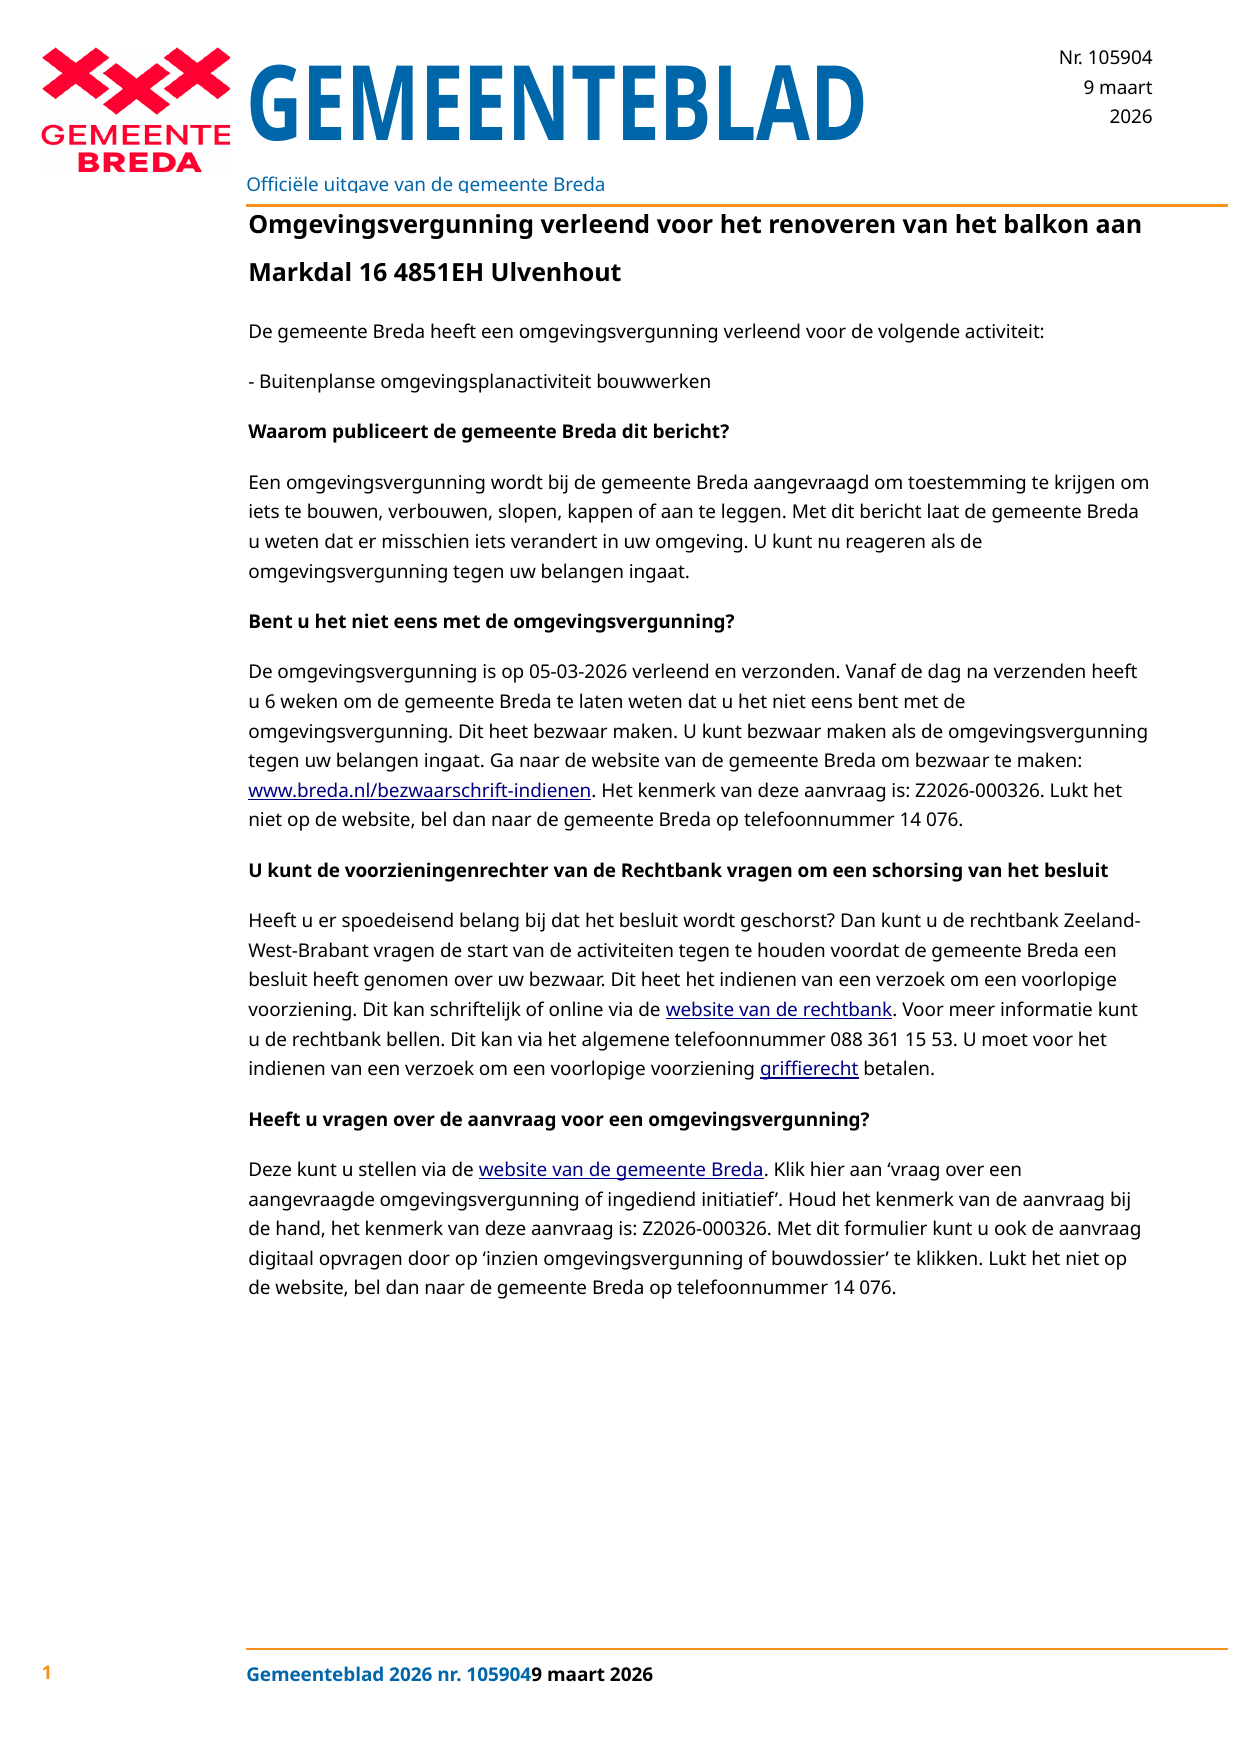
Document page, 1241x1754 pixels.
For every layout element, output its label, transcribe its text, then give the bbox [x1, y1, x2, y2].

text Omgevingsvergunning verleend voor het renoveren van het balkon aan Markdal 16 4851EH Ulvenhout [248, 207, 1152, 288]
text Een omgevingsvergunning wordt bij de gemeente Breda aangevraagd om toestemming te krijgen om iets te bouwen, verbouwen, slopen, kappen of aan te leggen. Met dit bericht laat de gemeente Breda u weten dat er misschien iets verandert in uw omgeving. U kunt nu reageren als de omgevingsvergunning tegen uw belangen ingaat. [248, 469, 1152, 584]
text Heeft u er spoedeisend belang bij dat het besluit wordt geschorst? Dan kunt u de rechtbank Zeeland-West-Brabant vragen de start van de activiteiten tegen te houden voordat de gemeente Breda een besluit heeft genomen over uw bezwaar. Dit heet het indienen van een verzoek om een voorlopige voorziening. Dit kan schriftelijk of online via de website van de rechtbank. Voor meer informatie kunt u de rechtbank bellen. Dit kan via het algemene telefoonnummer 088 361 15 53. U moet voor het indienen van een verzoek om een voorlopige voorziening griffierecht betalen. [248, 907, 1152, 1081]
text Deze kunt u stellen via de website van de gemeente Breda. Klik hier aan ‘vraag over een aangevraagde omgevingsvergunning of ingediend initiatief’. Houd het kenmerk van de aanvraag bij de hand, het kenmerk van deze aanvraag is: Z2026-000326. Met dit formulier kunt u ook de aanvraag digitaal opvragen door op ‘inzien omgevingsvergunning of bouwdossier’ te klikken. Lukt het niet op de website, bel dan naar de gemeente Breda op telefoonnummer 14 076. [248, 1156, 1152, 1300]
text Heeft u vragen over de aanvraag voor een omgevingsvergunning? [248, 1106, 1152, 1132]
text Bent u het niet eens met de omgevingsvergunning? [248, 608, 1152, 634]
text De omgevingsvergunning is op 05-03-2026 verleend en verzonden. Vanaf de dag na verzenden heeft u 6 weken om de gemeente Breda te laten weten dat u het niet eens bent met de omgevingsvergunning. Dit heet bezwaar maken. U kunt bezwaar maken als de omgevingsvergunning tegen uw belangen ingaat. Ga naar de website van de gemeente Breda om bezwaar te maken: www.breda.nl/bezwaarschrift-indienen. Het kenmerk van deze aanvraag is: Z2026-000326. Lukt het niet op de website, bel dan naar de gemeente Breda op telefoonnummer 14 076. [248, 659, 1152, 832]
picture [41, 47, 231, 172]
text Waarom publiceert de gemeente Breda dit bericht? [248, 419, 1152, 444]
text U kunt de voorzieningenrechter van de Rechtbank vragen om een schorsing van het besluit [248, 857, 1152, 883]
text De gemeente Breda heeft een omgevingsvergunning verleend voor de volgende activiteit: [248, 318, 1152, 344]
text - Buitenplanse omgevingsplanactiviteit bouwwerken [248, 368, 1152, 394]
